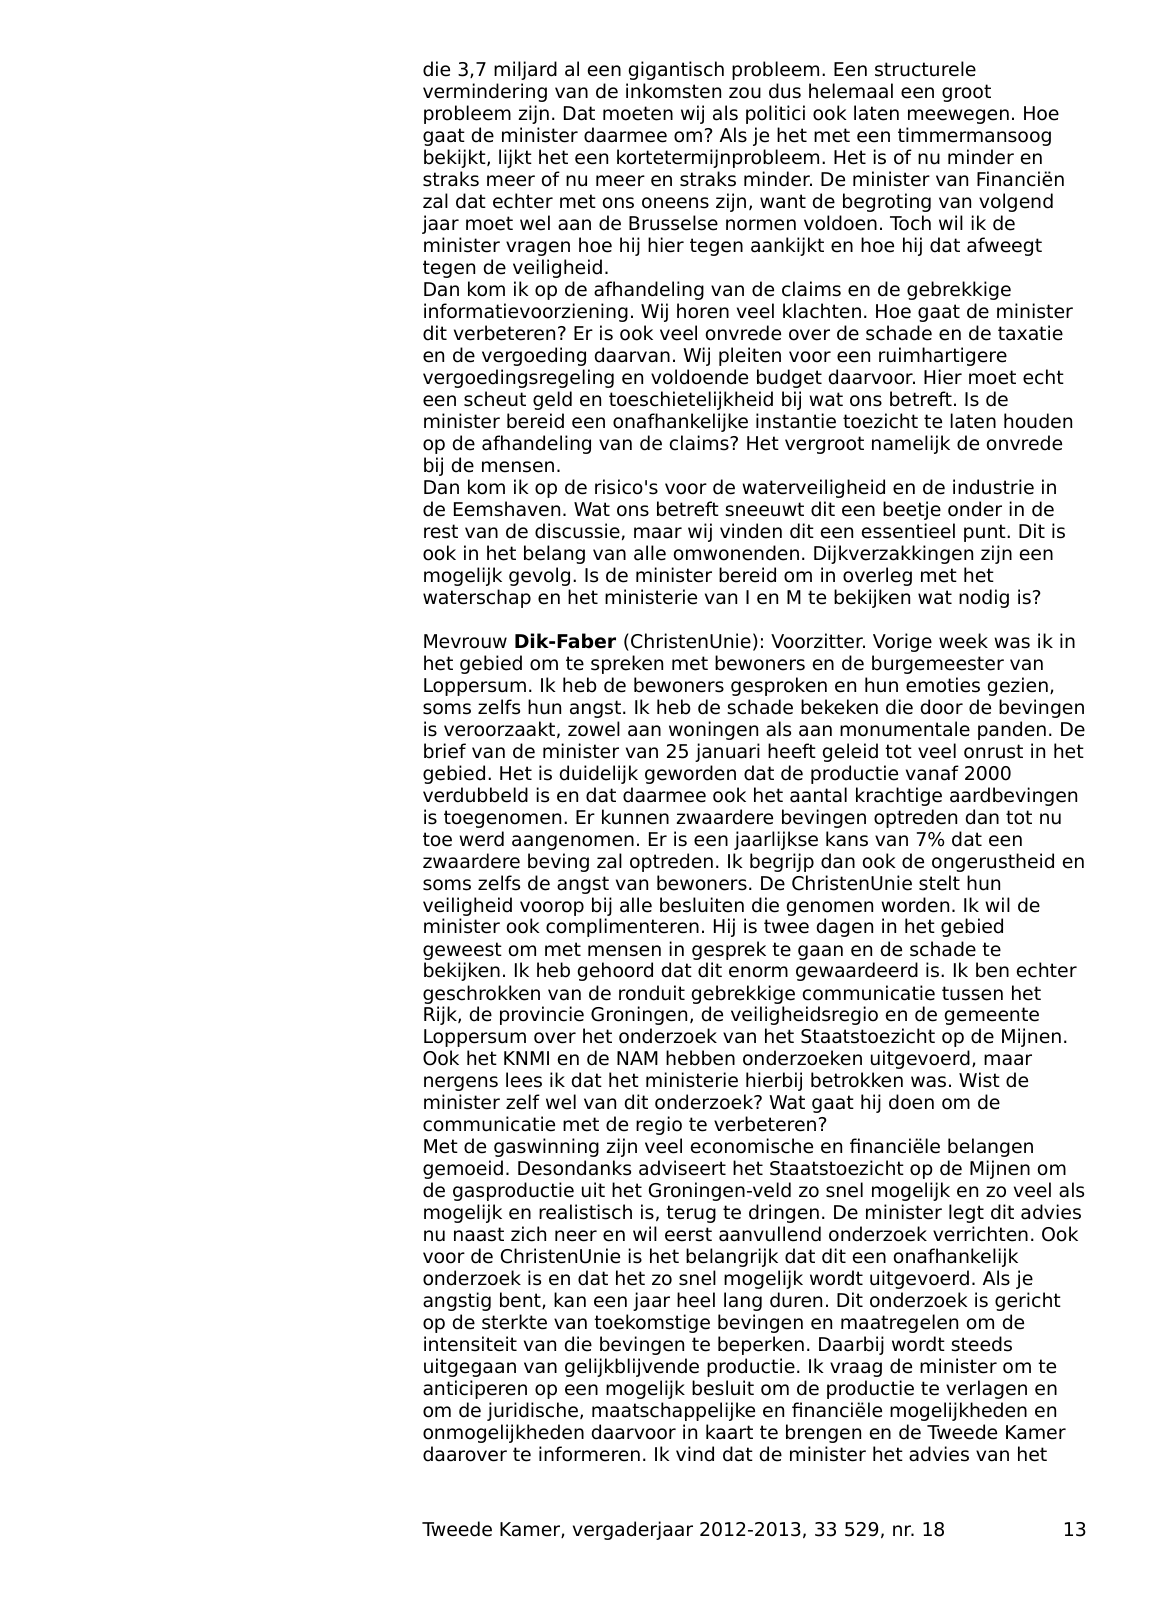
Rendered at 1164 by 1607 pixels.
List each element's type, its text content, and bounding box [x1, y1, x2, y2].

text Dan kom ik op de risico's voor de waterveiligheid en de industrie in de Eemshaven. Wat ons betreft sneeuwt dit een beetje onder in de rest van de discussie, maar wij vinden dit een essentieel punt. Dit is ook in het belang van alle omwonenden. Dijkverzakkingen zijn een mogelijk gevolg. Is de minister bereid om in overleg met het waterschap en het ministerie van I en M te bekijken wat nodig is? [422, 477, 1087, 608]
text Met de gaswinning zijn veel economische en financiële belangen gemoeid. Desondanks adviseert het Staatstoezicht op de Mijnen om de gasproductie uit het Groningen-veld zo snel mogelijk en zo veel als mogelijk en realistisch is, terug te dringen. De minister legt dit advies nu naast zich neer en wil eerst aanvullend onderzoek verrichten. Ook voor de ChristenUnie is het belangrijk dat dit een onafhankelijk onderzoek is en dat het zo snel mogelijk wordt uitgevoerd. Als je angstig bent, kan een jaar heel lang duren. Dit onderzoek is gericht op de sterkte van toekomstige bevingen en maatregelen om de intensiteit van die bevingen te beperken. Daarbij wordt steeds uitgegaan van gelijkblijvende productie. Ik vraag de minister om te anticiperen op een mogelijk besluit om de productie te verlagen en om de juridische, maatschappelijke en financiële mogelijkheden en onmogelijkheden daarvoor in kaart te brengen en de Tweede Kamer daarover te informeren. Ik vind dat de minister het advies van het [422, 1136, 1087, 1466]
text Dan kom ik op de afhandeling van de claims en de gebrekkige informatievoorziening. Wij horen veel klachten. Hoe gaat de minister dit verbeteren? Er is ook veel onvrede over de schade en de taxatie en de vergoeding daarvan. Wij pleiten voor een ruimhartigere vergoedingsregeling en voldoende budget daarvoor. Hier moet echt een scheut geld en toeschietelijkheid bij wat ons betreft. Is de minister bereid een onafhankelijke instantie toezicht te laten houden op de afhandeling van de claims? Het vergroot namelijk de onvrede bij de mensen. [422, 279, 1087, 477]
text Mevrouw Dik-Faber (ChristenUnie): Voorzitter. Vorige week was ik in het gebied om te spreken met bewoners en de burgemeester van Loppersum. Ik heb de bewoners gesproken en hun emoties gezien, soms zelfs hun angst. Ik heb de schade bekeken die door de bevingen is veroorzaakt, zowel aan woningen als aan monumentale panden. De brief van de minister van 25 januari heeft geleid tot veel onrust in het gebied. Het is duidelijk geworden dat de productie vanaf 2000 verdubbeld is en dat daarmee ook het aantal krachtige aardbevingen is toegenomen. Er kunnen zwaardere bevingen optreden dan tot nu toe werd aangenomen. Er is een jaarlijkse kans van 7% dat een zwaardere beving zal optreden. Ik begrijp dan ook de ongerustheid en soms zelfs de angst van bewoners. De ChristenUnie stelt hun veiligheid voorop bij alle besluiten die genomen worden. Ik wil de minister ook complimenteren. Hij is twee dagen in het gebied geweest om met mensen in gesprek te gaan en de schade te bekijken. Ik heb gehoord dat dit enorm gewaardeerd is. Ik ben echter geschrokken van de ronduit gebrekkige communicatie tussen het Rijk, de provincie Groningen, de veiligheidsregio en de gemeente Loppersum over het onderzoek van het Staatstoezicht op de Mijnen. Ook het KNMI en de NAM hebben onderzoeken uitgevoerd, maar nergens lees ik dat het ministerie hierbij betrokken was. Wist de minister zelf wel van dit onderzoek? Wat gaat hij doen om de communicatie met de regio te verbeteren? [422, 631, 1087, 1136]
text die 3,7 miljard al een gigantisch probleem. Een structurele vermindering van de inkomsten zou dus helemaal een groot probleem zijn. Dat moeten wij als politici ook laten meewegen. Hoe gaat de minister daarmee om? Als je het met een timmermansoog bekijkt, lijkt het een kortetermijnprobleem. Het is of nu minder en straks meer of nu meer en straks minder. De minister van Financiën zal dat echter met ons oneens zijn, want de begroting van volgend jaar moet wel aan de Brusselse normen voldoen. Toch wil ik de minister vragen hoe hij hier tegen aankijkt en hoe hij dat afweegt tegen de veiligheid. [422, 59, 1087, 279]
